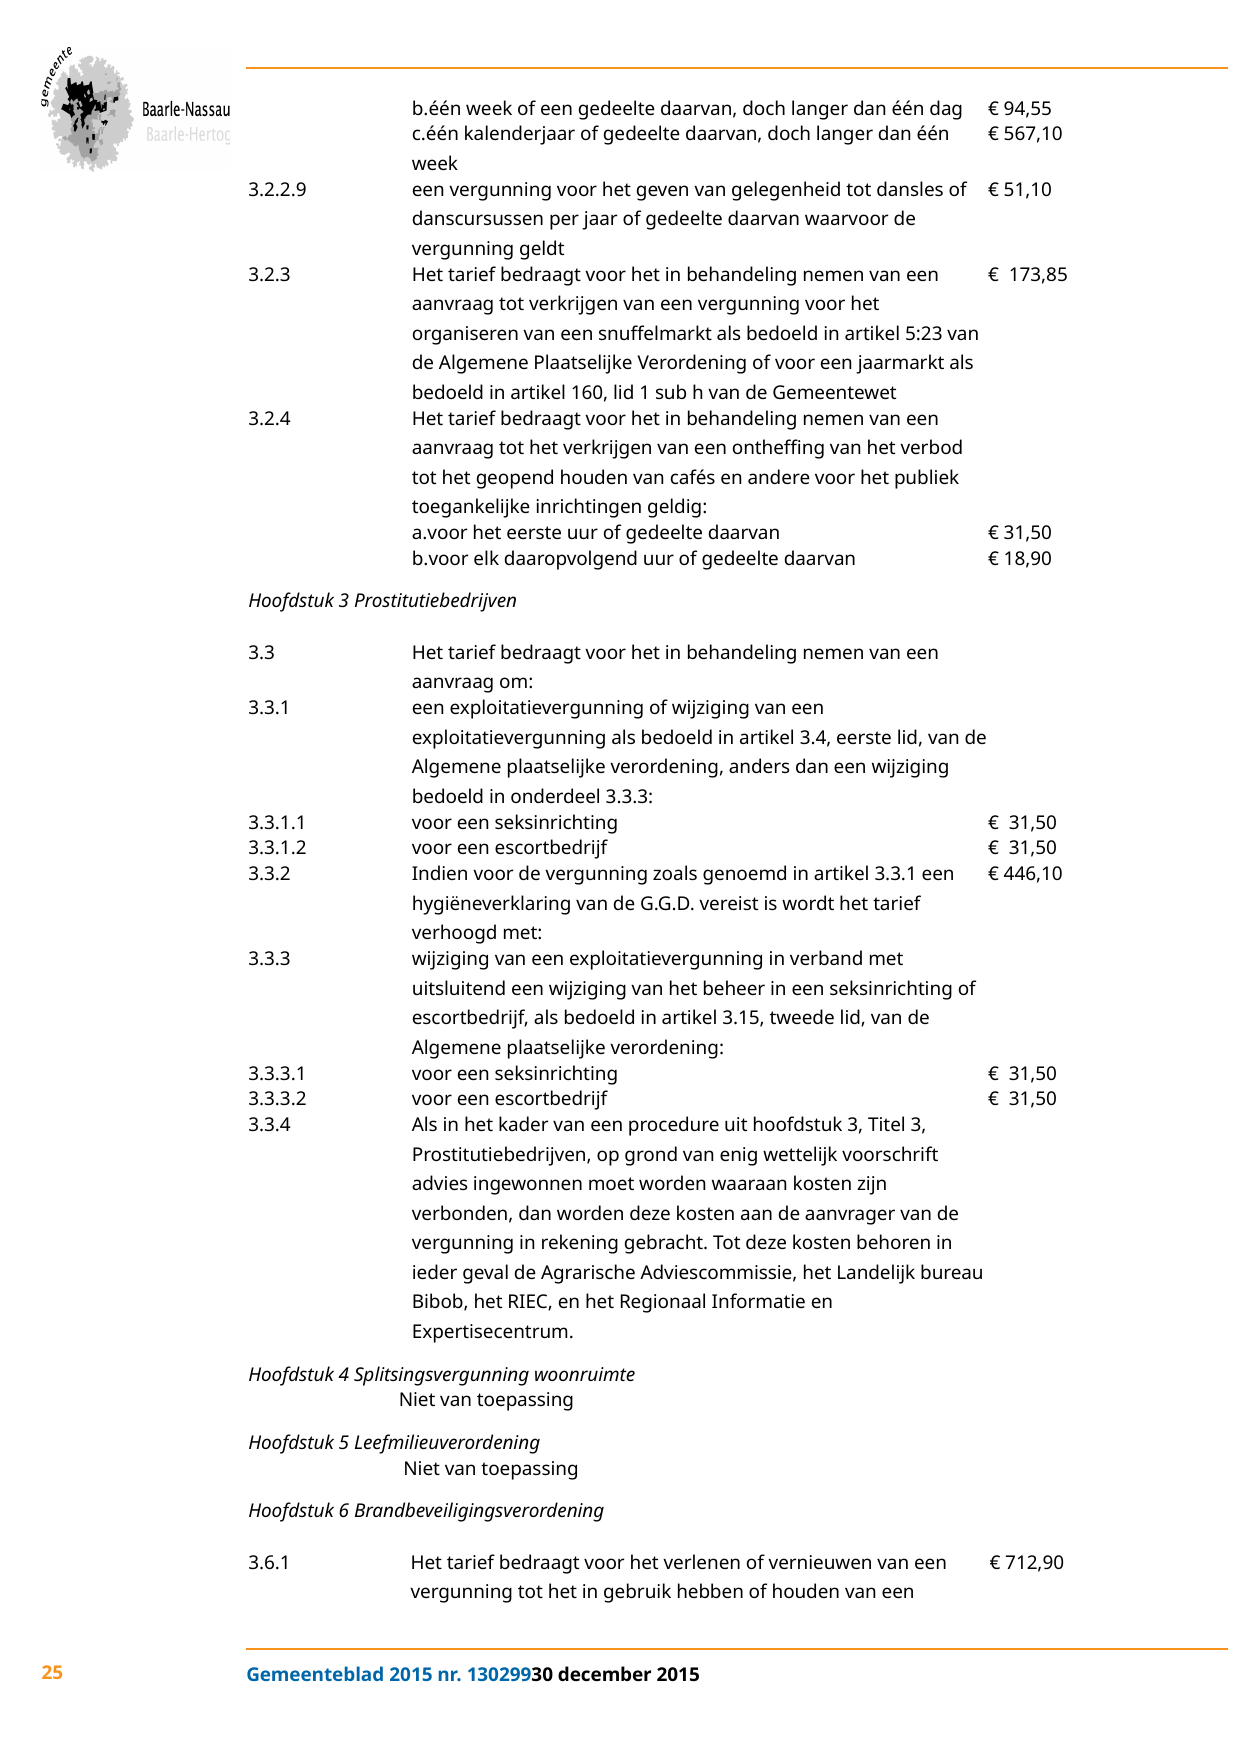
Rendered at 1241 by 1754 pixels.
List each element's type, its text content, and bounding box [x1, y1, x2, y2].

table_cell [988, 694, 1152, 809]
table_cell 3.3.3 [248, 945, 412, 1060]
table_cell € 31,50 [988, 809, 1152, 834]
table_cell 3.3.1 [248, 694, 412, 809]
table_cell € 94,55 [988, 95, 1152, 121]
table_cell 3.3.4 [248, 1111, 412, 1344]
table_cell een vergunning voor het geven van gelegenheid tot dansles of danscursussen per jaar of gedeelte daarvan waarvoor de vergunning geldt [412, 176, 988, 261]
text Hoofdstuk 6 Brandbeveiligingsverordening [248, 1497, 1152, 1523]
table_cell a.voor het eerste uur of gedeelte daarvan [412, 519, 988, 545]
table_header [248, 1387, 398, 1412]
table_cell wijziging van een exploitatievergunning in verband met uitsluitend een wijziging van het beheer in een seksinrichting of escortbedrijf, als bedoeld in artikel 3.15, tweede lid, van de Algemene plaatselijke verordening: [412, 945, 988, 1060]
table_cell voor een seksinrichting [412, 1060, 988, 1085]
table_cell voor een escortbedrijf [412, 835, 988, 860]
table_header [988, 613, 1152, 639]
table_cell € 567,10 [988, 121, 1152, 176]
table_cell € 51,10 [988, 176, 1152, 261]
table_cell [248, 545, 412, 571]
table_header [248, 1523, 410, 1549]
table_cell Het tarief bedraagt voor het verlenen of vernieuwen van een vergunning tot het in gebruik hebben of houden van een [410, 1549, 989, 1604]
table_header [989, 1523, 1152, 1549]
table_cell b.één week of een gedeelte daarvan, doch langer dan één dag [412, 95, 988, 121]
table_cell een exploitatievergunning of wijziging van een exploitatievergunning als bedoeld in artikel 3.4, eerste lid, van de Algemene plaatselijke verordening, anders dan een wijziging bedoeld in onderdeel 3.3.3: [412, 694, 988, 809]
table_cell € 31,50 [988, 835, 1152, 860]
table_cell 3.3.2 [248, 860, 412, 945]
table_cell 3.2.3 [248, 261, 412, 405]
table_header [248, 1455, 403, 1481]
table_header Niet van toepassing [399, 1387, 1001, 1412]
table_cell € 31,50 [988, 1085, 1152, 1111]
text Hoofdstuk 3 Prostitutiebedrijven [248, 587, 1152, 613]
table_cell Het tarief bedraagt voor het in behandeling nemen van een aanvraag om: [412, 639, 988, 694]
table_cell € 31,50 [988, 519, 1152, 545]
table_cell € 712,90 [989, 1549, 1152, 1604]
table_cell 3.3.3.2 [248, 1085, 412, 1111]
table_header [410, 1523, 989, 1549]
table_cell 3.2.4 [248, 405, 412, 519]
table_header Niet van toepassing [403, 1455, 996, 1481]
table_cell voor een escortbedrijf [412, 1085, 988, 1111]
table_cell c.één kalenderjaar of gedeelte daarvan, doch langer dan één week [412, 121, 988, 176]
table_header [996, 1455, 1152, 1481]
table_cell b.voor elk daaropvolgend uur of gedeelte daarvan [412, 545, 988, 571]
table_cell € 31,50 [988, 1060, 1152, 1085]
table_cell 3.6.1 [248, 1549, 410, 1604]
text Hoofdstuk 4 Splitsingsvergunning woonruimte [248, 1361, 1152, 1386]
table_cell voor een seksinrichting [412, 809, 988, 834]
table_header [1001, 1387, 1152, 1412]
table_cell 3.2.2.9 [248, 176, 412, 261]
table_cell [248, 519, 412, 545]
table_header [412, 613, 988, 639]
table_cell 3.3.1.2 [248, 835, 412, 860]
table_cell [248, 95, 412, 121]
table_cell Het tarief bedraagt voor het in behandeling nemen van een aanvraag tot het verkrijgen van een ontheffing van het verbod tot het geopend houden van cafés en andere voor het publiek toegankelijke inrichtingen geldig: [412, 405, 988, 519]
table_cell [988, 405, 1152, 519]
table_cell [988, 945, 1152, 1060]
table_cell [988, 639, 1152, 694]
picture [41, 47, 231, 172]
table_cell Als in het kader van een procedure uit hoofdstuk 3, Titel 3, Prostitutiebedrijven, op grond van enig wettelijk voorschrift advies ingewonnen moet worden waaraan kosten zijn verbonden, dan worden deze kosten aan de aanvrager van de vergunning in rekening gebracht. Tot deze kosten behoren in ieder geval de Agrarische Adviescommissie, het Landelijk bureau Bibob, het RIEC, en het Regionaal Informatie en Expertisecentrum. [412, 1111, 988, 1344]
table_cell [248, 121, 412, 176]
table_cell [988, 1111, 1152, 1344]
table_cell € 446,10 [988, 860, 1152, 945]
table_cell 3.3.1.1 [248, 809, 412, 834]
table_cell Indien voor de vergunning zoals genoemd in artikel 3.3.1 een hygiëneverklaring van de G.G.D. vereist is wordt het tarief verhoogd met: [412, 860, 988, 945]
text Hoofdstuk 5 Leefmilieuverordening [248, 1429, 1152, 1455]
table_cell Het tarief bedraagt voor het in behandeling nemen van een aanvraag tot verkrijgen van een vergunning voor het organiseren van een snuffelmarkt als bedoeld in artikel 5:23 van de Algemene Plaatselijke Verordening of voor een jaarmarkt als bedoeld in artikel 160, lid 1 sub h van de Gemeentewet [412, 261, 988, 405]
table_cell € 18,90 [988, 545, 1152, 571]
table_cell 3.3.3.1 [248, 1060, 412, 1085]
table_cell 3.3 [248, 639, 412, 694]
table_cell € 173,85 [988, 261, 1152, 405]
table_header [248, 613, 412, 639]
